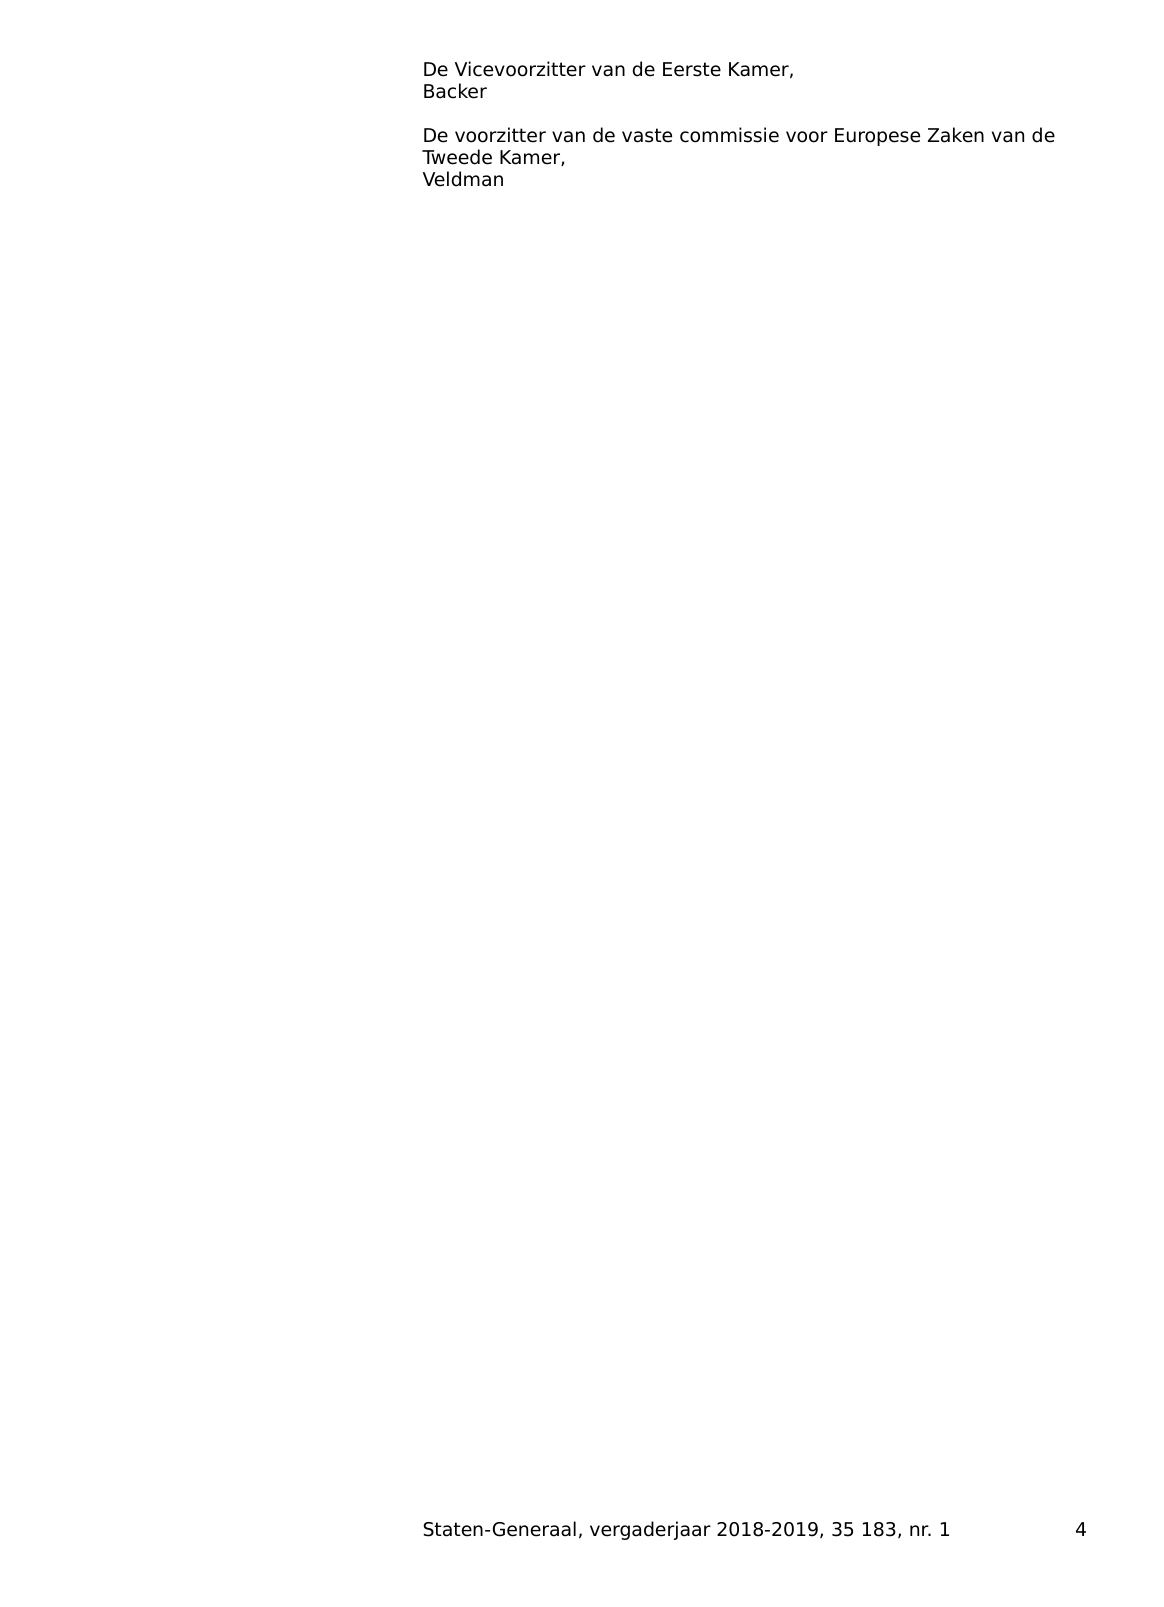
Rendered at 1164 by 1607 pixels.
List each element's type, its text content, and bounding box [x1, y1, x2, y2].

text De Vicevoorzitter van de Eerste Kamer, Backer [422, 59, 1087, 103]
text De voorzitter van de vaste commissie voor Europese Zaken van de Tweede Kamer, Veldman [422, 125, 1087, 191]
